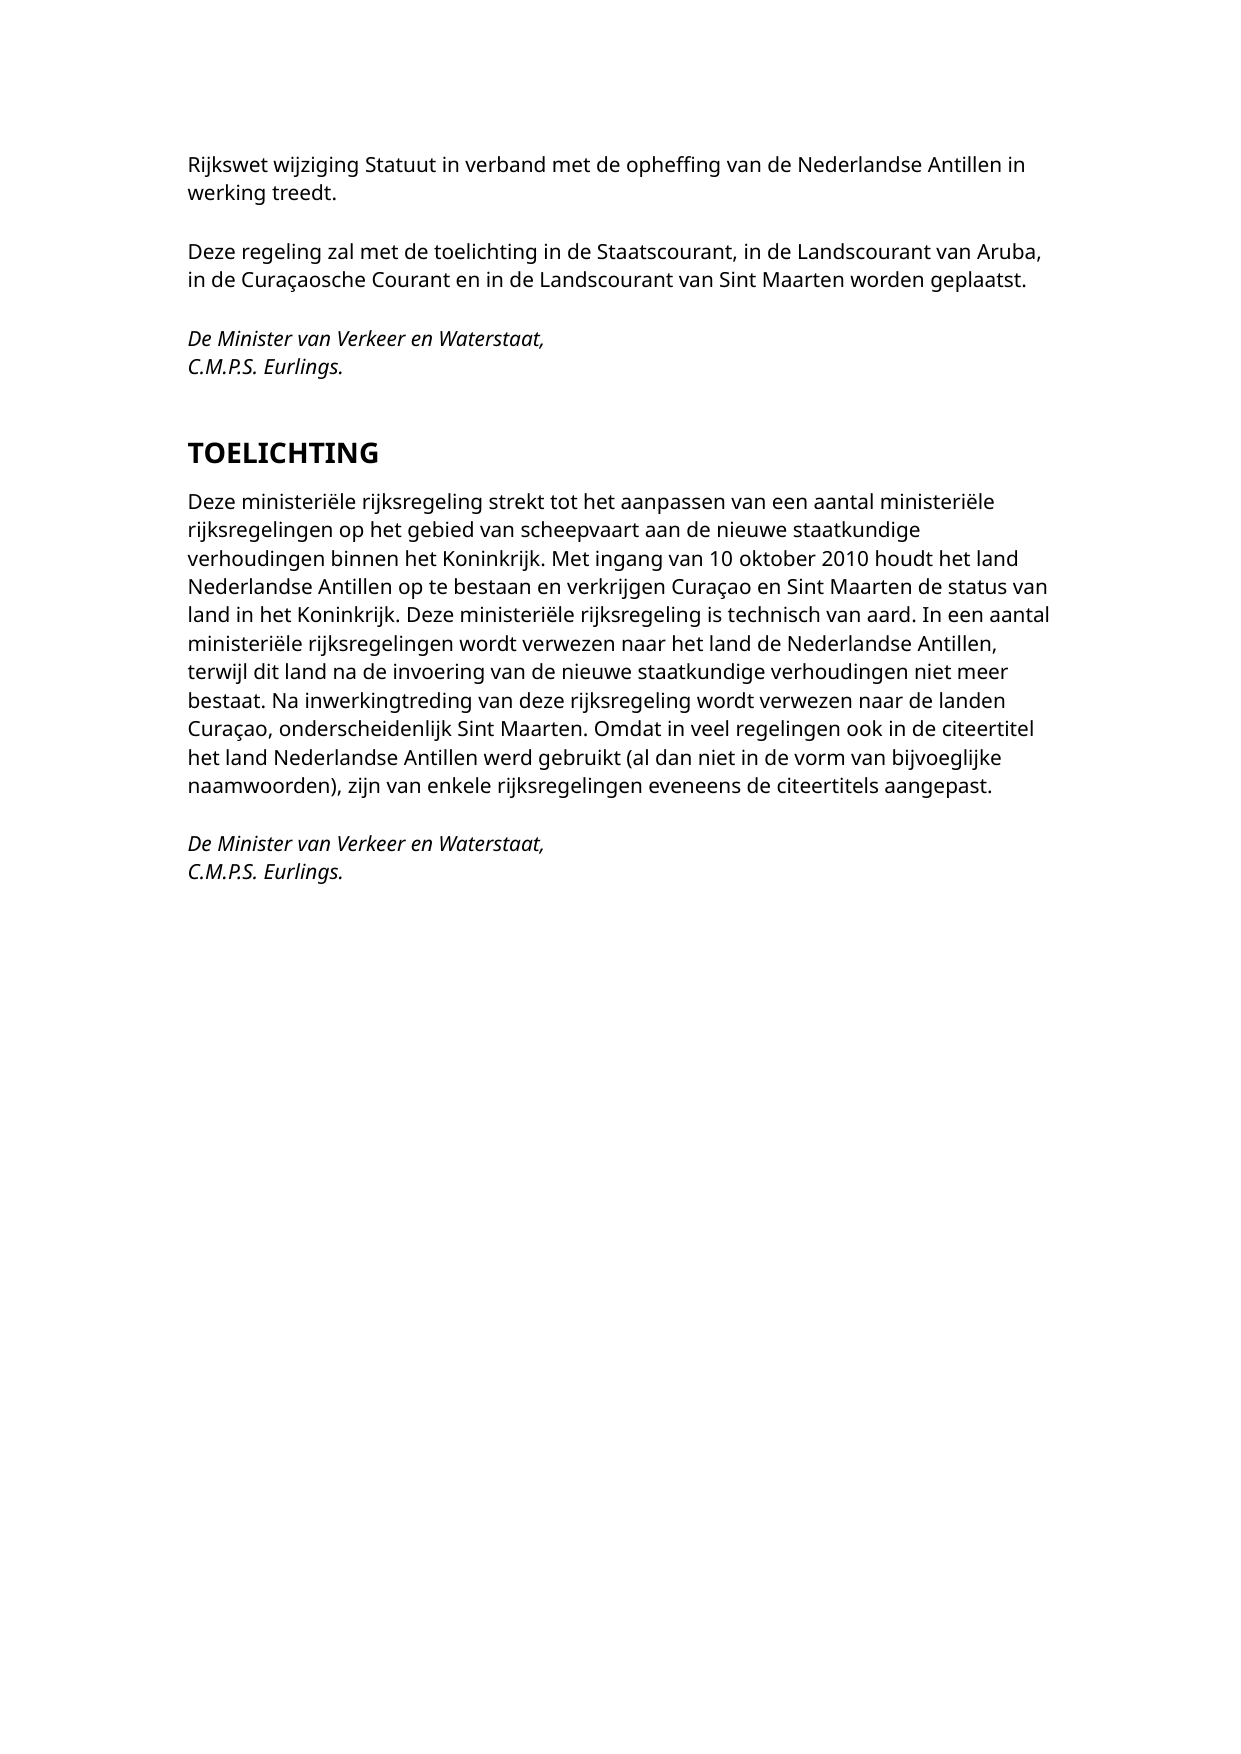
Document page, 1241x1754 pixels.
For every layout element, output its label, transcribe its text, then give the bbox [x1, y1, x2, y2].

text Deze regeling zal met de toelichting in de Staatscourant, in de Landscourant van Aruba, in de Curaçaosche Courant en in de Landscourant van Sint Maarten worden geplaatst. [187, 237, 1053, 294]
text Rijkswet wijziging Statuut in verband met de opheffing van de Nederlandse Antillen in werking treedt. [187, 150, 1053, 207]
subtitle TOELICHTING [187, 433, 1053, 472]
text De Minister van Verkeer en Waterstaat, [187, 324, 1053, 352]
text C.M.P.S. Eurlings. [187, 352, 1053, 381]
text De Minister van Verkeer en Waterstaat, [187, 829, 1053, 857]
text C.M.P.S. Eurlings. [187, 857, 1053, 886]
text Deze ministeriële rijksregeling strekt tot het aanpassen van een aantal ministeriële rijksregelingen op het gebied van scheepvaart aan de nieuwe staatkundige verhoudingen binnen het Koninkrijk. Met ingang van 10 oktober 2010 houdt het land Nederlandse Antillen op te bestaan en verkrijgen Curaçao en Sint Maarten de status van land in het Koninkrijk. Deze ministeriële rijksregeling is technisch van aard. In een aantal ministeriële rijksregelingen wordt verwezen naar het land de Nederlandse Antillen, terwijl dit land na de invoering van de nieuwe staatkundige verhoudingen niet meer bestaat. Na inwerkingtreding van deze rijksregeling wordt verwezen naar de landen Curaçao, onderscheidenlijk Sint Maarten. Omdat in veel regelingen ook in de citeertitel het land Nederlandse Antillen werd gebruikt (al dan niet in de vorm van bijvoeglijke naamwoorden), zijn van enkele rijksregelingen eveneens de citeertitels aangepast. [187, 487, 1053, 799]
